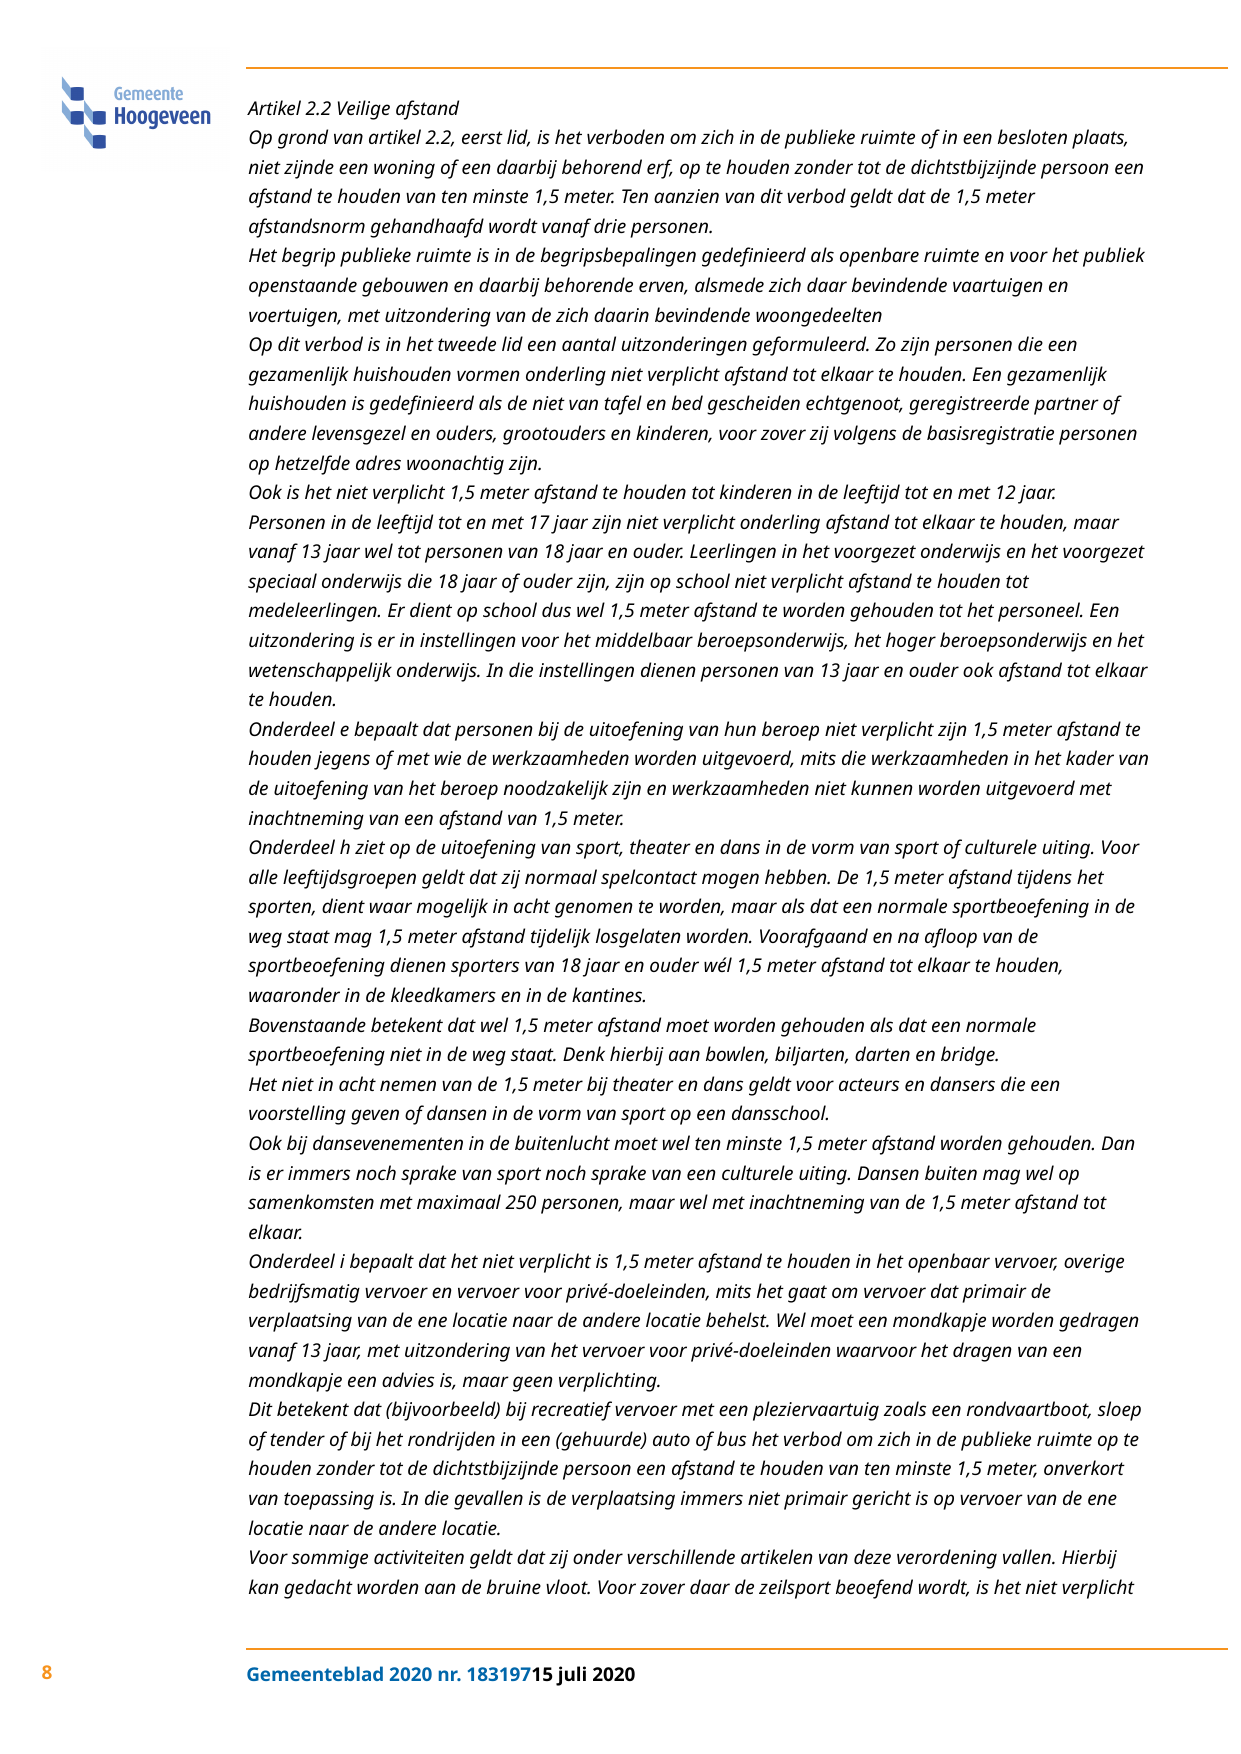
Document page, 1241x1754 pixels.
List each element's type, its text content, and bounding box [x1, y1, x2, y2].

text Ook is het niet verplicht 1,5 meter afstand te houden tot kinderen in de leeftijd tot en met 12 jaar. [248, 479, 1152, 505]
text Personen in de leeftijd tot en met 17 jaar zijn niet verplicht onderling afstand tot elkaar te houden, maar vanaf 13 jaar wel tot personen van 18 jaar en ouder. Leerlingen in het voorgezet onderwijs en het voorgezet speciaal onderwijs die 18 jaar of ouder zijn, zijn op school niet verplicht afstand te houden tot medeleerlingen. Er dient op school dus wel 1,5 meter afstand te worden gehouden tot het personeel. Een uitzondering is er in instellingen voor het middelbaar beroepsonderwijs, het hoger beroepsonderwijs en het wetenschappelijk onderwijs. In die instellingen dienen personen van 13 jaar en ouder ook afstand tot elkaar te houden. [248, 509, 1152, 712]
text Het niet in acht nemen van de 1,5 meter bij theater en dans geldt voor acteurs en dansers die een voorstelling geven of dansen in de vorm van sport op een dansschool. [248, 1071, 1152, 1126]
text Dit betekent dat (bijvoorbeeld) bij recreatief vervoer met een pleziervaartuig zoals een rondvaartboot, sloep of tender of bij het rondrijden in een (gehuurde) auto of bus het verbod om zich in de publieke ruimte op te houden zonder tot de dichtstbijzijnde persoon een afstand te houden van ten minste 1,5 meter, onverkort van toepassing is. In die gevallen is de verplaatsing immers niet primair gericht is op vervoer van de ene locatie naar de andere locatie. [248, 1396, 1152, 1541]
text Het begrip publieke ruimte is in de begripsbepalingen gedefinieerd als openbare ruimte en voor het publiek openstaande gebouwen en daarbij behorende erven, alsmede zich daar bevindende vaartuigen en voertuigen, met uitzondering van de zich daarin bevindende woongedeelten [248, 243, 1152, 328]
text Op dit verbod is in het tweede lid een aantal uitzonderingen geformuleerd. Zo zijn personen die een gezamenlijk huishouden vormen onderling niet verplicht afstand tot elkaar te houden. Een gezamenlijk huishouden is gedefinieerd als de niet van tafel en bed gescheiden echtgenoot, geregistreerde partner of andere levensgezel en ouders, grootouders en kinderen, voor zover zij volgens de basisregistratie personen op hetzelfde adres woonachtig zijn. [248, 331, 1152, 476]
text Voor sommige activiteiten geldt dat zij onder verschillende artikelen van deze verordening vallen. Hierbij kan gedacht worden aan de bruine vloot. Voor zover daar de zeilsport beoefend wordt, is het niet verplicht [248, 1544, 1152, 1600]
text Onderdeel h ziet op de uitoefening van sport, theater en dans in de vorm van sport of culturele uiting. Voor alle leeftijdsgroepen geldt dat zij normaal spelcontact mogen hebben. De 1,5 meter afstand tijdens het sporten, dient waar mogelijk in acht genomen te worden, maar als dat een normale sportbeoefening in de weg staat mag 1,5 meter afstand tijdelijk losgelaten worden. Voorafgaand en na afloop van de sportbeoefening dienen sporters van 18 jaar en ouder wél 1,5 meter afstand tot elkaar te houden, waaronder in de kleedkamers en in de kantines. [248, 834, 1152, 1008]
text Op grond van artikel 2.2, eerst lid, is het verboden om zich in de publieke ruimte of in een besloten plaats, niet zijnde een woning of een daarbij behorend erf, op te houden zonder tot de dichtstbijzijnde persoon een afstand te houden van ten minste 1,5 meter. Ten aanzien van dit verbod geldt dat de 1,5 meter afstandsnorm gehandhaafd wordt vanaf drie personen. [248, 124, 1152, 239]
text Bovenstaande betekent dat wel 1,5 meter afstand moet worden gehouden als dat een normale sportbeoefening niet in de weg staat. Denk hierbij aan bowlen, biljarten, darten en bridge. [248, 1012, 1152, 1067]
text Onderdeel i bepaalt dat het niet verplicht is 1,5 meter afstand te houden in het openbaar vervoer, overige bedrijfsmatig vervoer en vervoer voor privé-doeleinden, mits het gaat om vervoer dat primair de verplaatsing van de ene locatie naar de andere locatie behelst. Wel moet een mondkapje worden gedragen vanaf 13 jaar, met uitzondering van het vervoer voor privé-doeleinden waarvoor het dragen van een mondkapje een advies is, maar geen verplichting. [248, 1248, 1152, 1393]
picture [41, 47, 231, 172]
text Artikel 2.2 Veilige afstand [248, 95, 1152, 121]
text Ook bij dansevenementen in de buitenlucht moet wel ten minste 1,5 meter afstand worden gehouden. Dan is er immers noch sprake van sport noch sprake van een culturele uiting. Dansen buiten mag wel op samenkomsten met maximaal 250 personen, maar wel met inachtneming van de 1,5 meter afstand tot elkaar. [248, 1130, 1152, 1245]
text Onderdeel e bepaalt dat personen bij de uitoefening van hun beroep niet verplicht zijn 1,5 meter afstand te houden jegens of met wie de werkzaamheden worden uitgevoerd, mits die werkzaamheden in het kader van de uitoefening van het beroep noodzakelijk zijn en werkzaamheden niet kunnen worden uitgevoerd met inachtneming van een afstand van 1,5 meter. [248, 716, 1152, 831]
